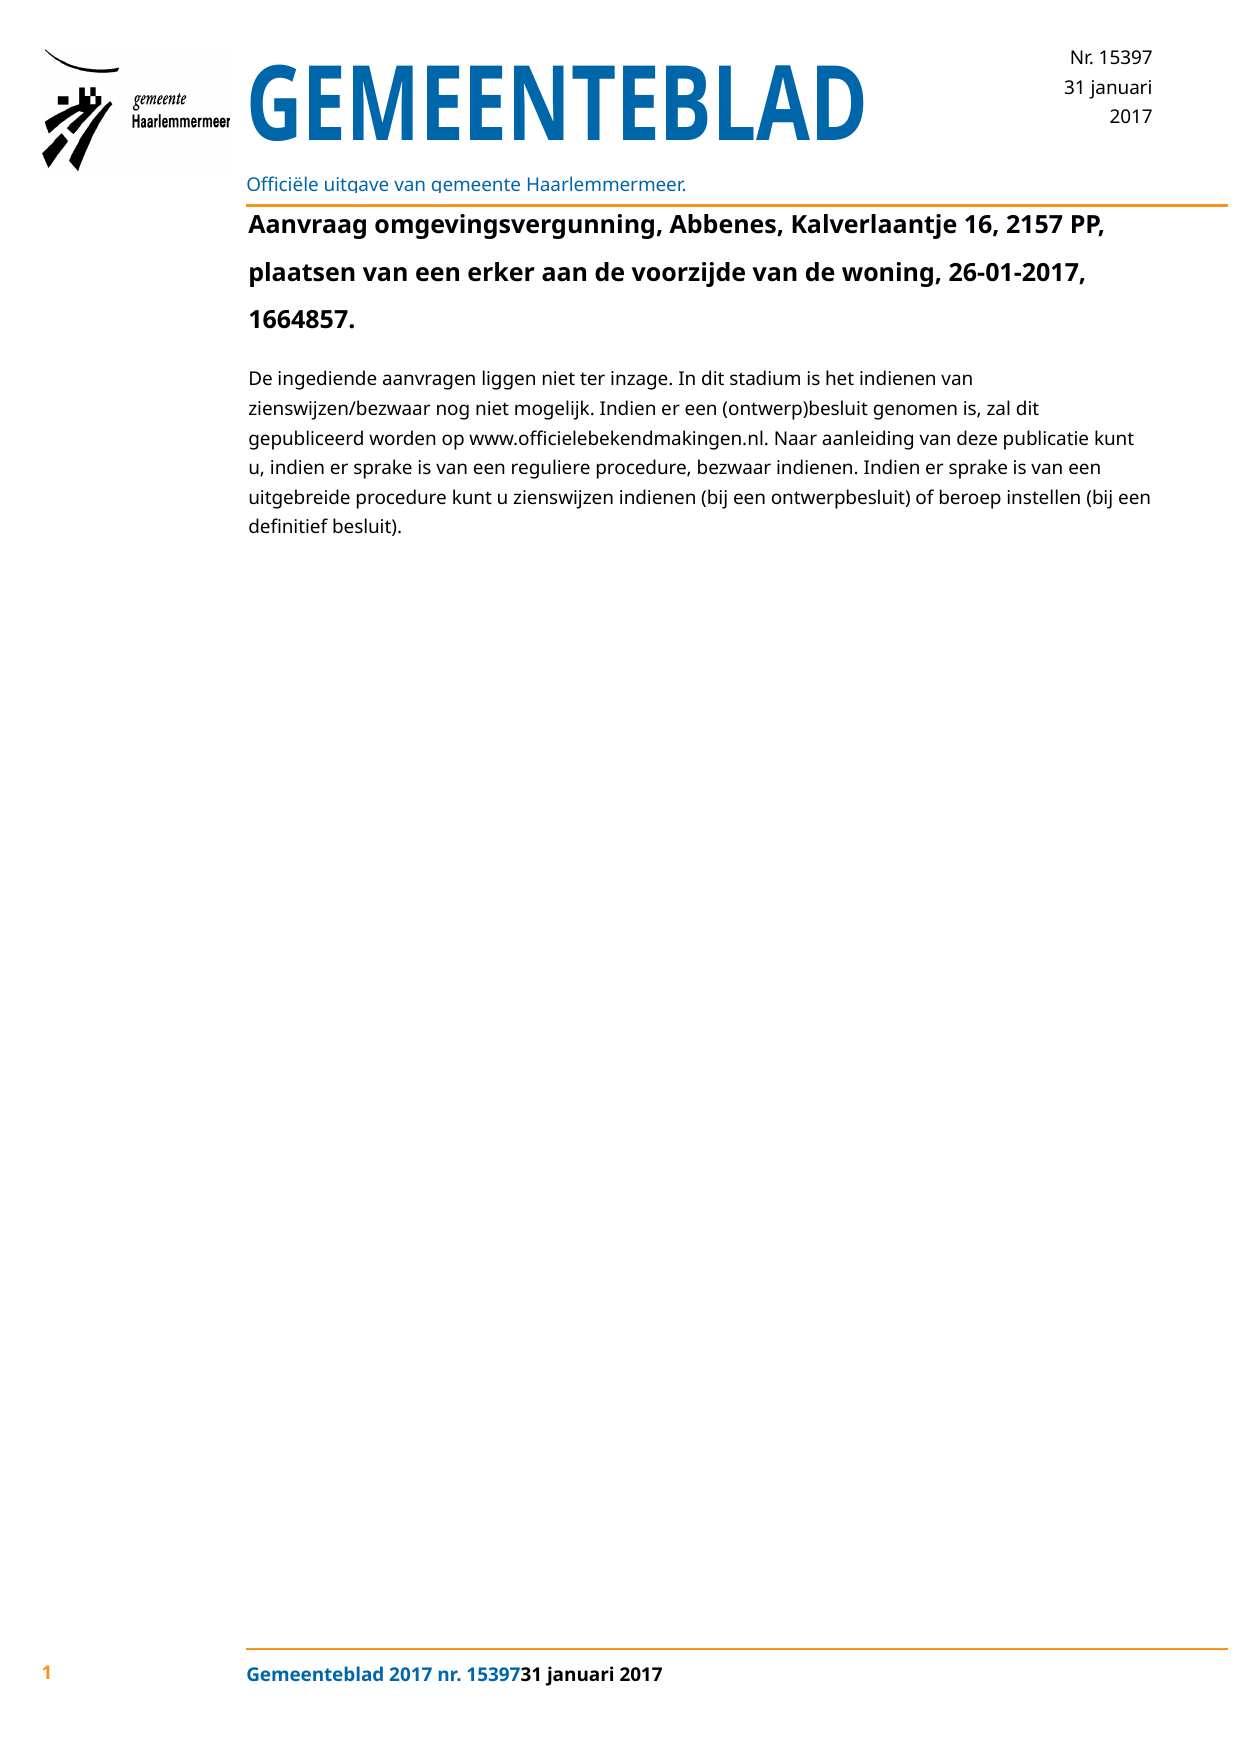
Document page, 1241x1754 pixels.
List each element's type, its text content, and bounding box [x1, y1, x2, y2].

text Aanvraag omgevingsvergunning, Abbenes, Kalverlaantje 16, 2157 PP, plaatsen van een erker aan de voorzijde van de woning, 26-01-2017, 1664857. [248, 207, 1152, 336]
picture [41, 47, 231, 172]
text De ingediende aanvragen liggen niet ter inzage. In dit stadium is het indienen van zienswijzen/bezwaar nog niet mogelijk. Indien er een (ontwerp)besluit genomen is, zal dit gepubliceerd worden op www.officielebekendmakingen.nl. Naar aanleiding van deze publicatie kunt u, indien er sprake is van een reguliere procedure, bezwaar indienen. Indien er sprake is van een uitgebreide procedure kunt u zienswijzen indienen (bij een ontwerpbesluit) of beroep instellen (bij een definitief besluit). [248, 366, 1152, 539]
